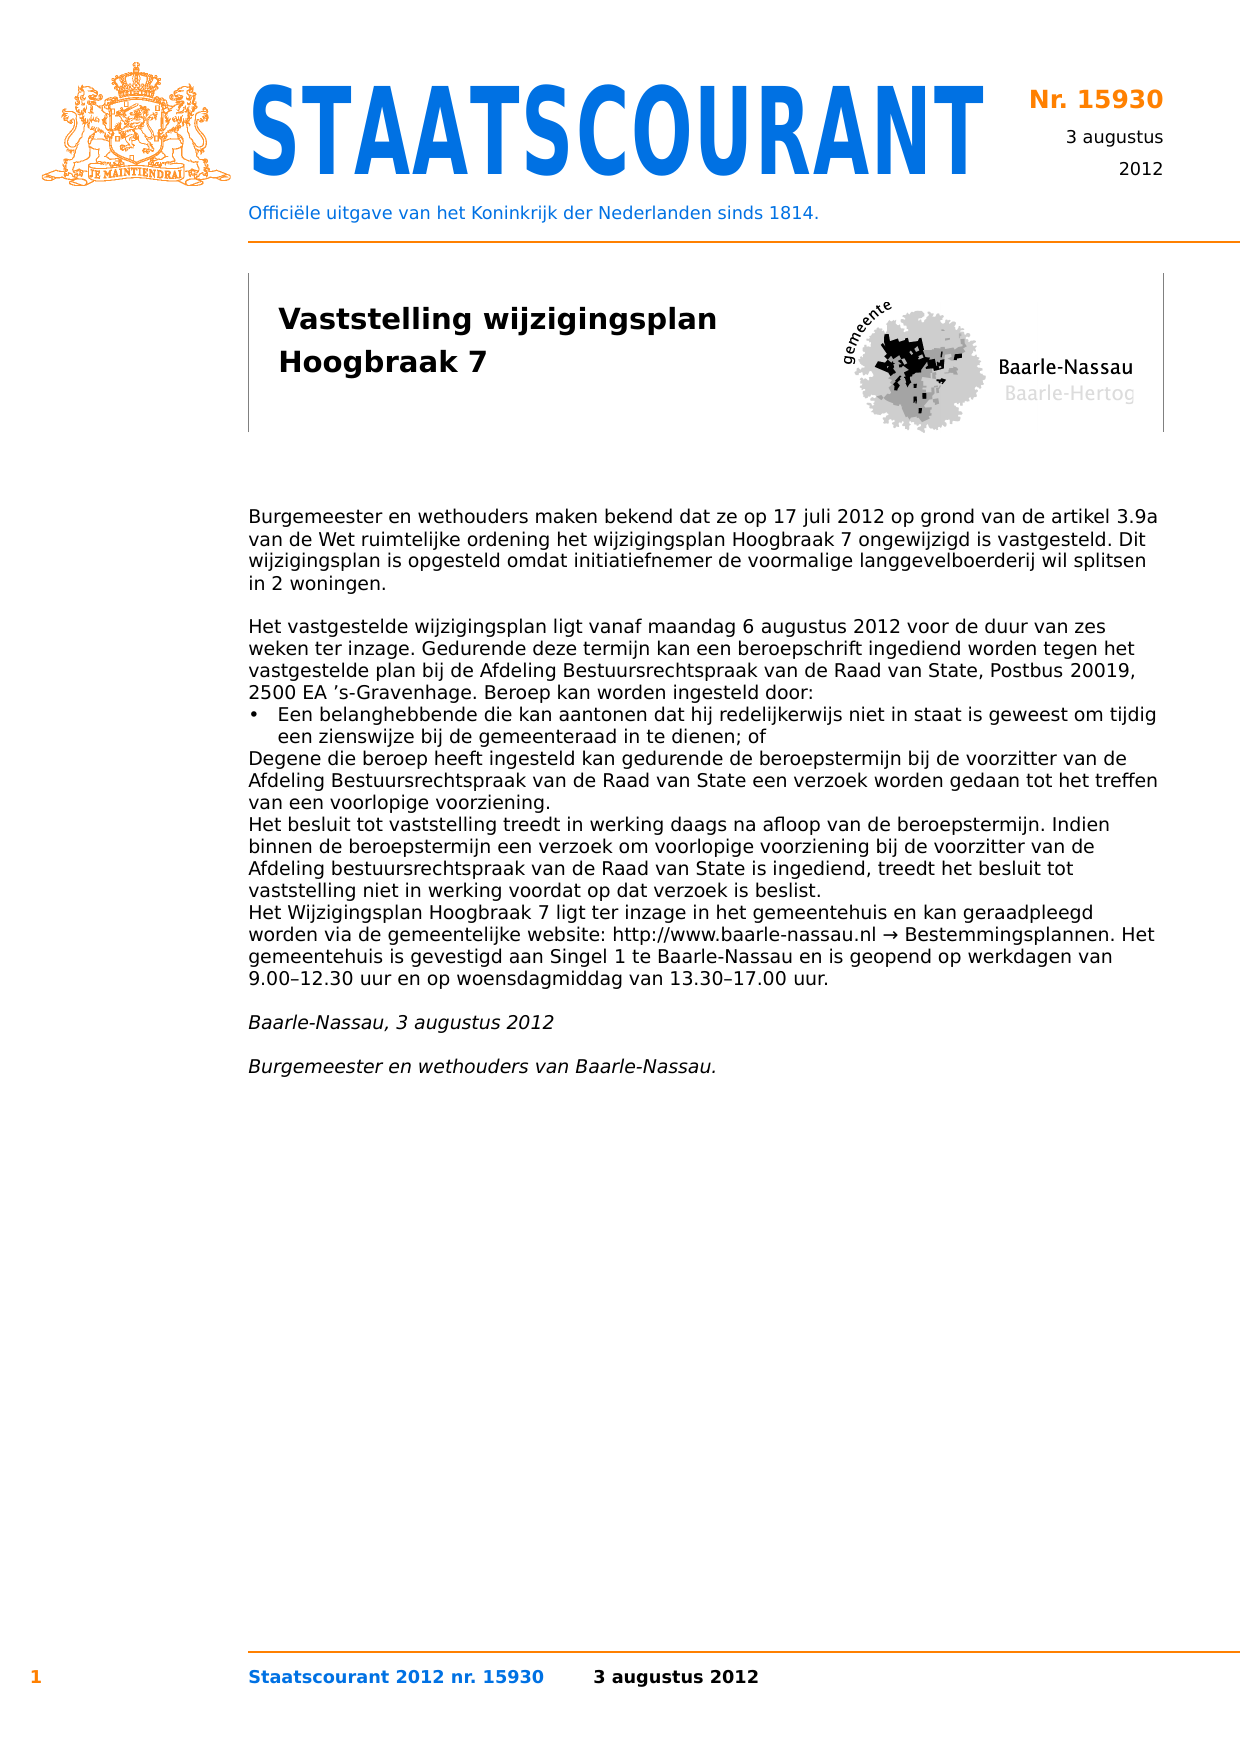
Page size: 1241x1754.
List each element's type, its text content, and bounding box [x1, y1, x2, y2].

table_cell 2012 [998, 153, 1240, 203]
text Het besluit tot vaststelling treedt in werking daags na afloop van de beroepstermijn. Indien binnen de beroepstermijn een verzoek om voorlopige voorziening bij de voorzitter van de Afdeling bestuursrechtspraak van de Raad van State is ingediend, treedt het besluit tot vaststelling niet in werking voordat op dat verzoek is beslist. [248, 814, 1163, 902]
subtitle Vaststelling wijzigingsplan Hoogbraak 7 [249, 273, 1163, 432]
text Het Wijzigingsplan Hoogbraak 7 ligt ter inzage in het gemeentehuis en kan geraadpleegd worden via de gemeentelijke website: http://www.baarle-nassau.nl → Bestemmingsplannen. Het gemeentehuis is gevestigd aan Singel 1 te Baarle-Nassau en is geopend op werkdagen van 9.00–12.30 uur en op woensdagmiddag van 13.30–17.00 uur. [248, 902, 1163, 990]
table_cell Officiële uitgave van het Koninkrijk der Nederlanden sinds 1814. [248, 203, 1240, 241]
table_header [25, 62, 248, 241]
text Burgemeester en wethouders van Baarle-Nassau. [248, 1056, 1163, 1078]
text Degene die beroep heeft ingesteld kan gedurende de beroepstermijn bij de voorzitter van de Afdeling Bestuursrechtspraak van de Raad van State een verzoek worden gedaan tot het treffen van een voorlopige voorziening. [248, 748, 1163, 814]
text Baarle-Nassau, 3 augustus 2012 [248, 1012, 1163, 1034]
text Burgemeester en wethouders maken bekend dat ze op 17 juli 2012 op grond van de artikel 3.9a van de Wet ruimtelijke ordening het wijzigingsplan Hoogbraak 7 ongewijzigd is vastgesteld. Dit wijzigingsplan is opgesteld omdat initiatiefnemer de voormalige langgevelboerderij wil splitsen in 2 woningen. [248, 506, 1163, 594]
table_cell 3 augustus [998, 121, 1240, 153]
table_header Nr. 15930 [998, 62, 1240, 121]
text • Een belanghebbende die kan aantonen dat hij redelijkerwijs niet in staat is geweest om tijdig een zienswijze bij de gemeenteraad in te dienen; of [248, 704, 1163, 748]
picture [844, 302, 1134, 433]
picture [41, 62, 231, 186]
text Het vastgestelde wijzigingsplan ligt vanaf maandag 6 augustus 2012 voor de duur van zes weken ter inzage. Gedurende deze termijn kan een beroepschrift ingediend worden tegen het vastgestelde plan bij de Afdeling Bestuursrechtspraak van de Raad van State, Postbus 20019, 2500 EA ’s-Gravenhage. Beroep kan worden ingesteld door: [248, 616, 1163, 704]
table_header STAATSCOURANT [248, 62, 998, 203]
